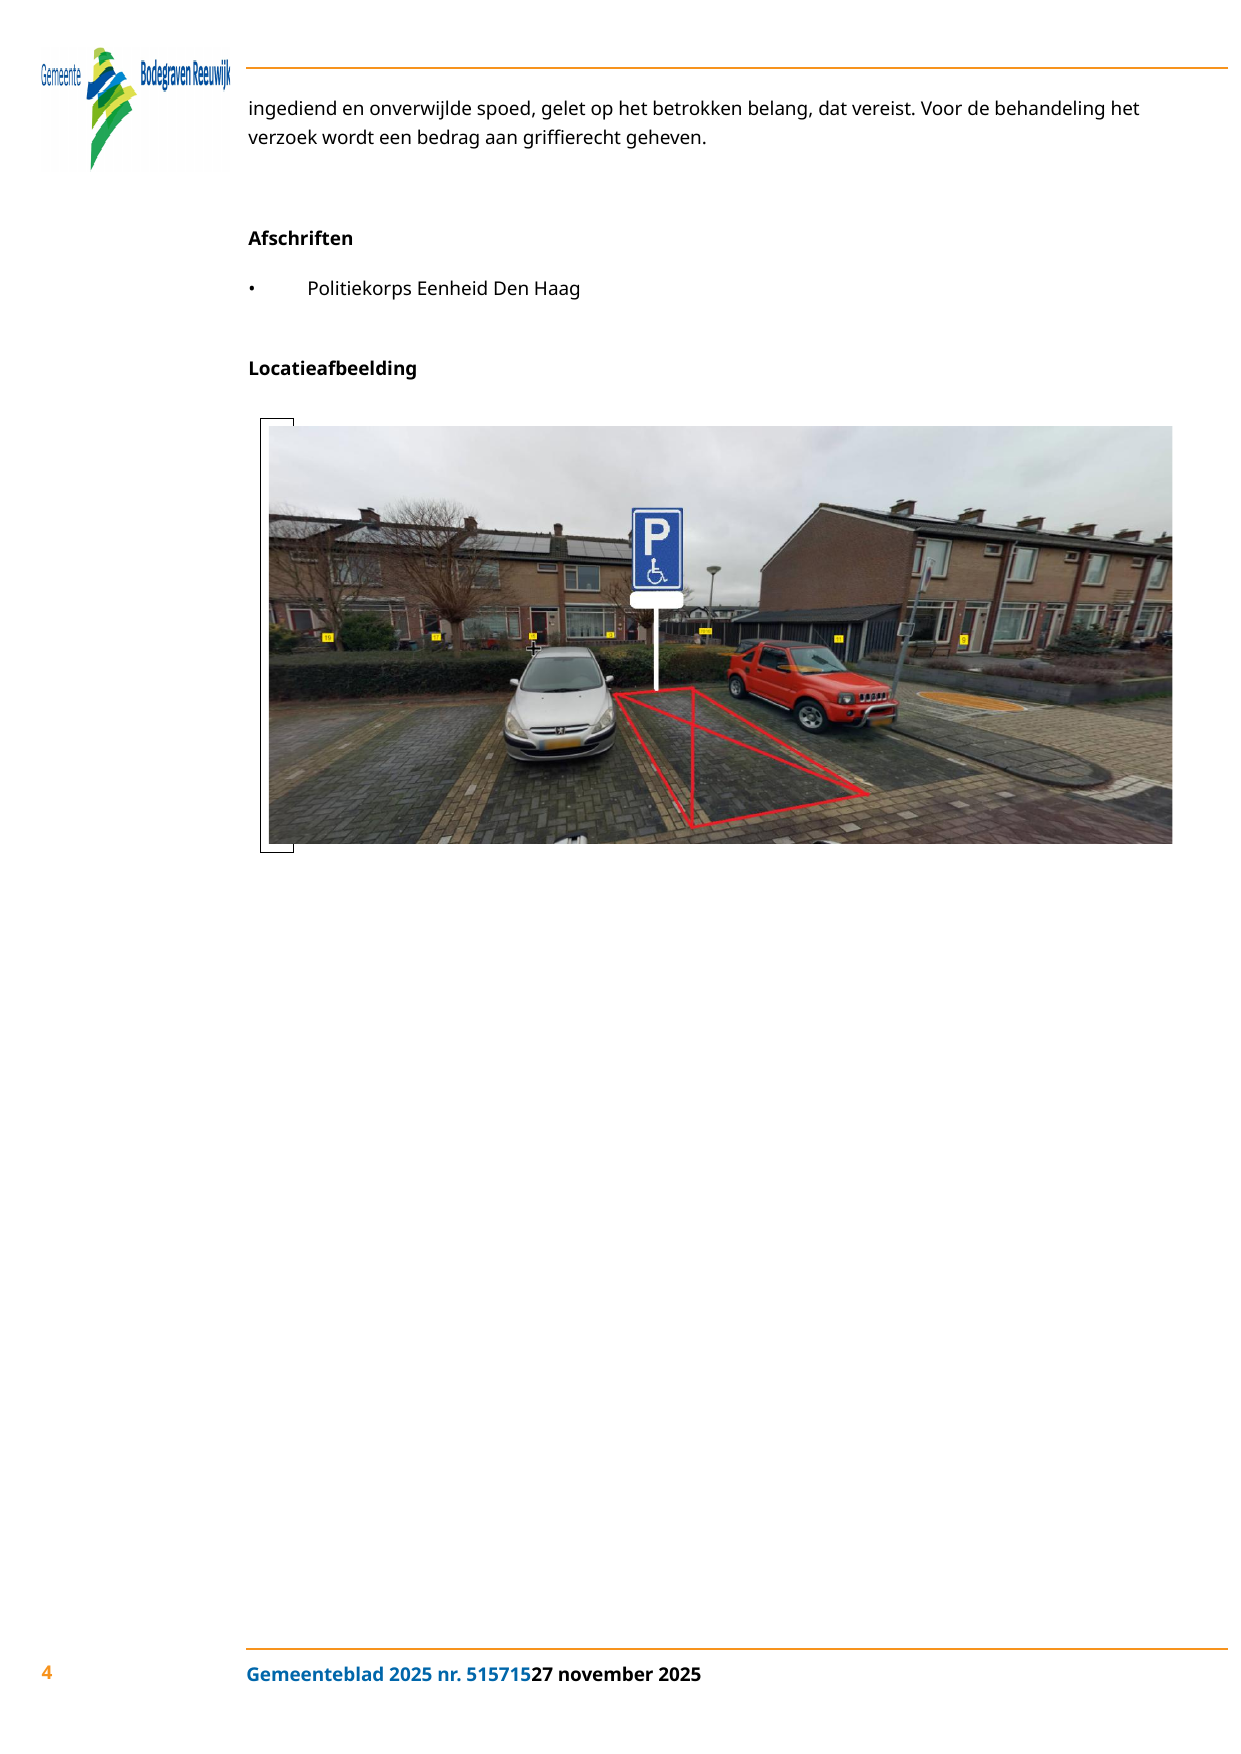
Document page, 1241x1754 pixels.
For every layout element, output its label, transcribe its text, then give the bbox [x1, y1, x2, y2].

text ingediend en onverwijlde spoed, gelet op het betrokken belang, dat vereist. Voor de behandeling het verzoek wordt een bedrag aan griffierecht geheven. [248, 95, 1152, 150]
picture [41, 47, 231, 172]
list Politiekorps Eenheid Den Haag [248, 276, 1152, 301]
text Locatieafbeelding [248, 356, 1152, 381]
text Afschriften [248, 225, 1152, 251]
picture [268, 426, 1173, 844]
